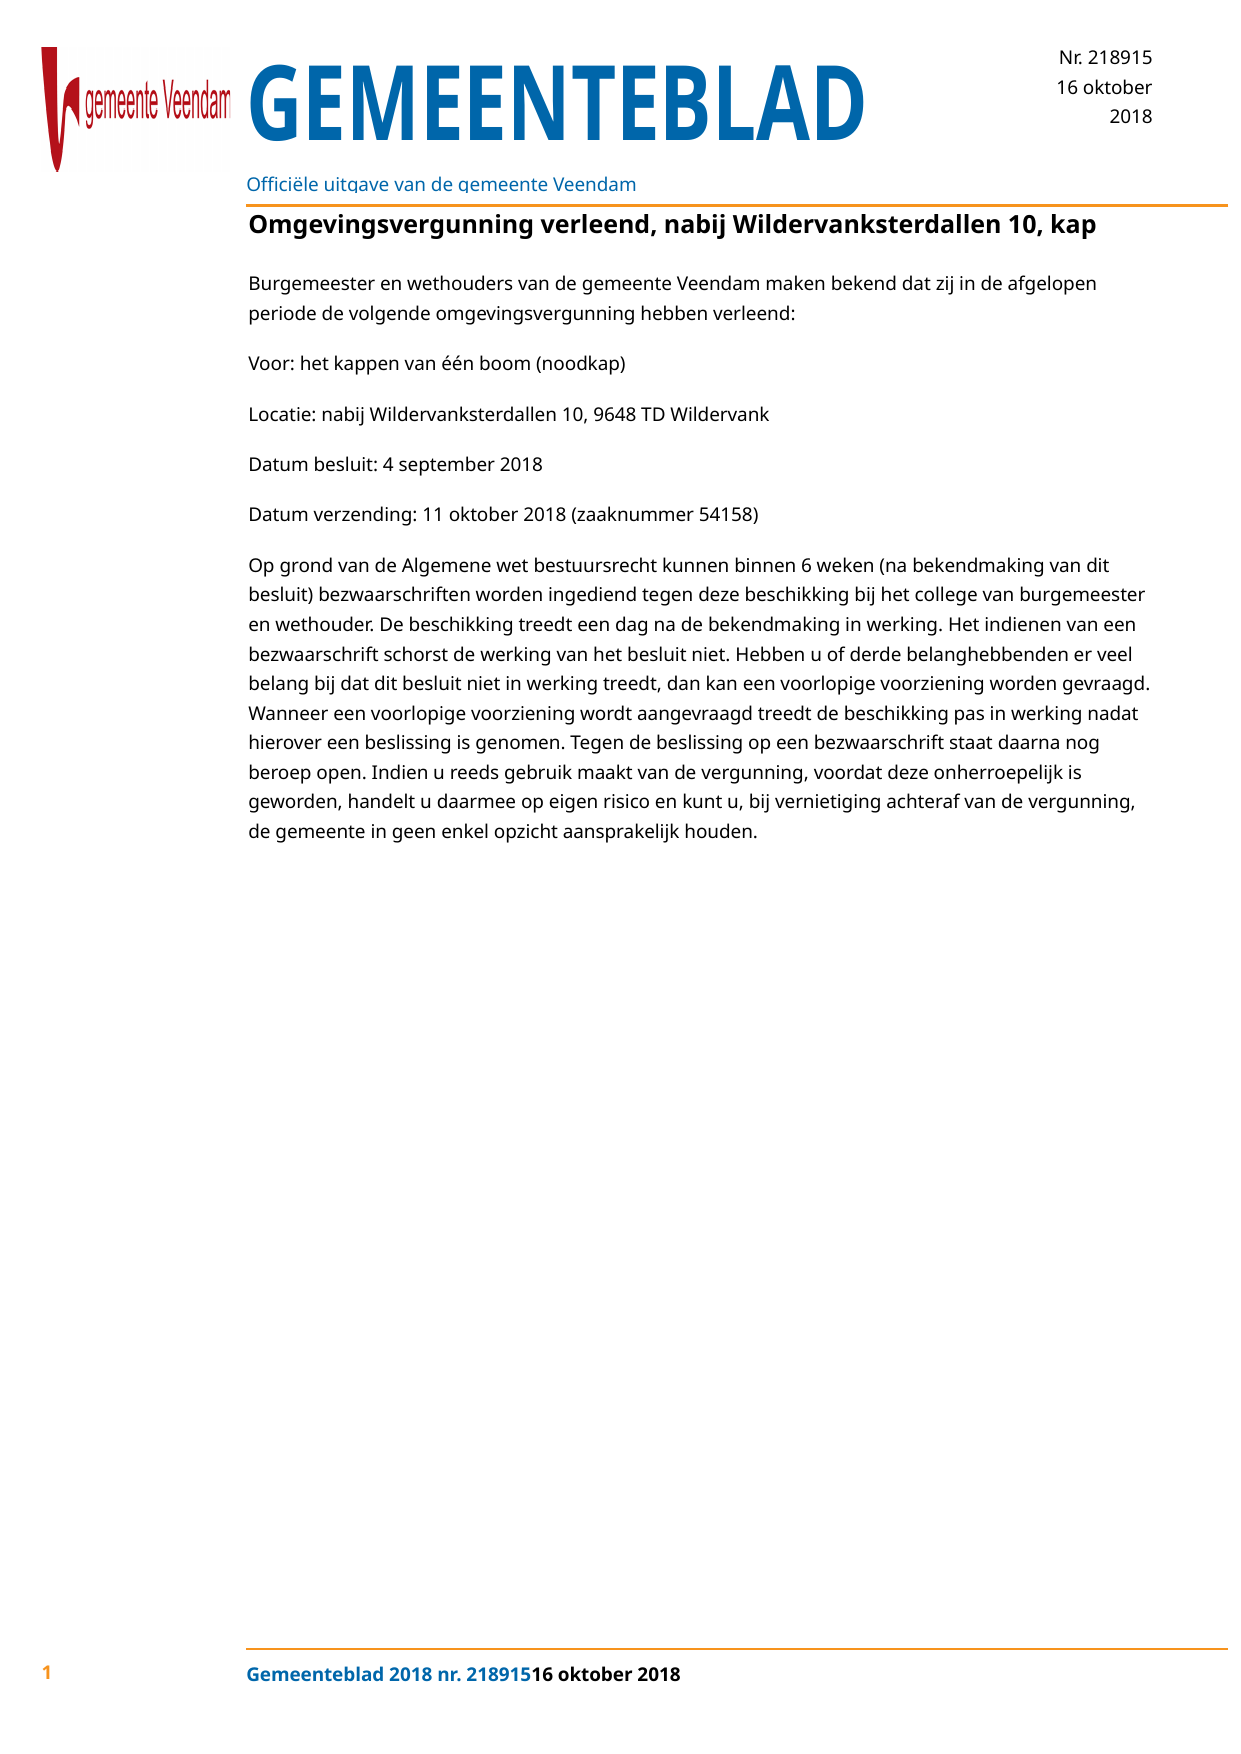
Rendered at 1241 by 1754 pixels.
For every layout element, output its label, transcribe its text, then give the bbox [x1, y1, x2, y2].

text Op grond van de Algemene wet bestuursrecht kunnen binnen 6 weken (na bekendmaking van dit besluit) bezwaarschriften worden ingediend tegen deze beschikking bij het college van burgemeester en wethouder. De beschikking treedt een dag na de bekendmaking in werking. Het indienen van een bezwaarschrift schorst de werking van het besluit niet. Hebben u of derde belanghebbenden er veel belang bij dat dit besluit niet in werking treedt, dan kan een voorlopige voorziening worden gevraagd. Wanneer een voorlopige voorziening wordt aangevraagd treedt de beschikking pas in werking nadat hierover een beslissing is genomen. Tegen de beslissing op een bezwaarschrift staat daarna nog beroep open. Indien u reeds gebruik maakt van de vergunning, voordat deze onherroepelijk is geworden, handelt u daarmee op eigen risico en kunt u, bij vernietiging achteraf van de vergunning, de gemeente in geen enkel opzicht aansprakelijk houden. [248, 552, 1152, 844]
text Datum besluit: 4 september 2018 [248, 451, 1152, 477]
text Locatie: nabij Wildervanksterdallen 10, 9648 TD Wildervank [248, 401, 1152, 426]
text Omgevingsvergunning verleend, nabij Wildervanksterdallen 10, kap [248, 207, 1152, 241]
text Datum verzending: 11 oktober 2018 (zaaknummer 54158) [248, 502, 1152, 527]
picture [41, 47, 231, 172]
text Burgemeester en wethouders van de gemeente Veendam maken bekend dat zij in de afgelopen periode de volgende omgevingsvergunning hebben verleend: [248, 270, 1152, 326]
text Voor: het kappen van één boom (noodkap) [248, 350, 1152, 376]
